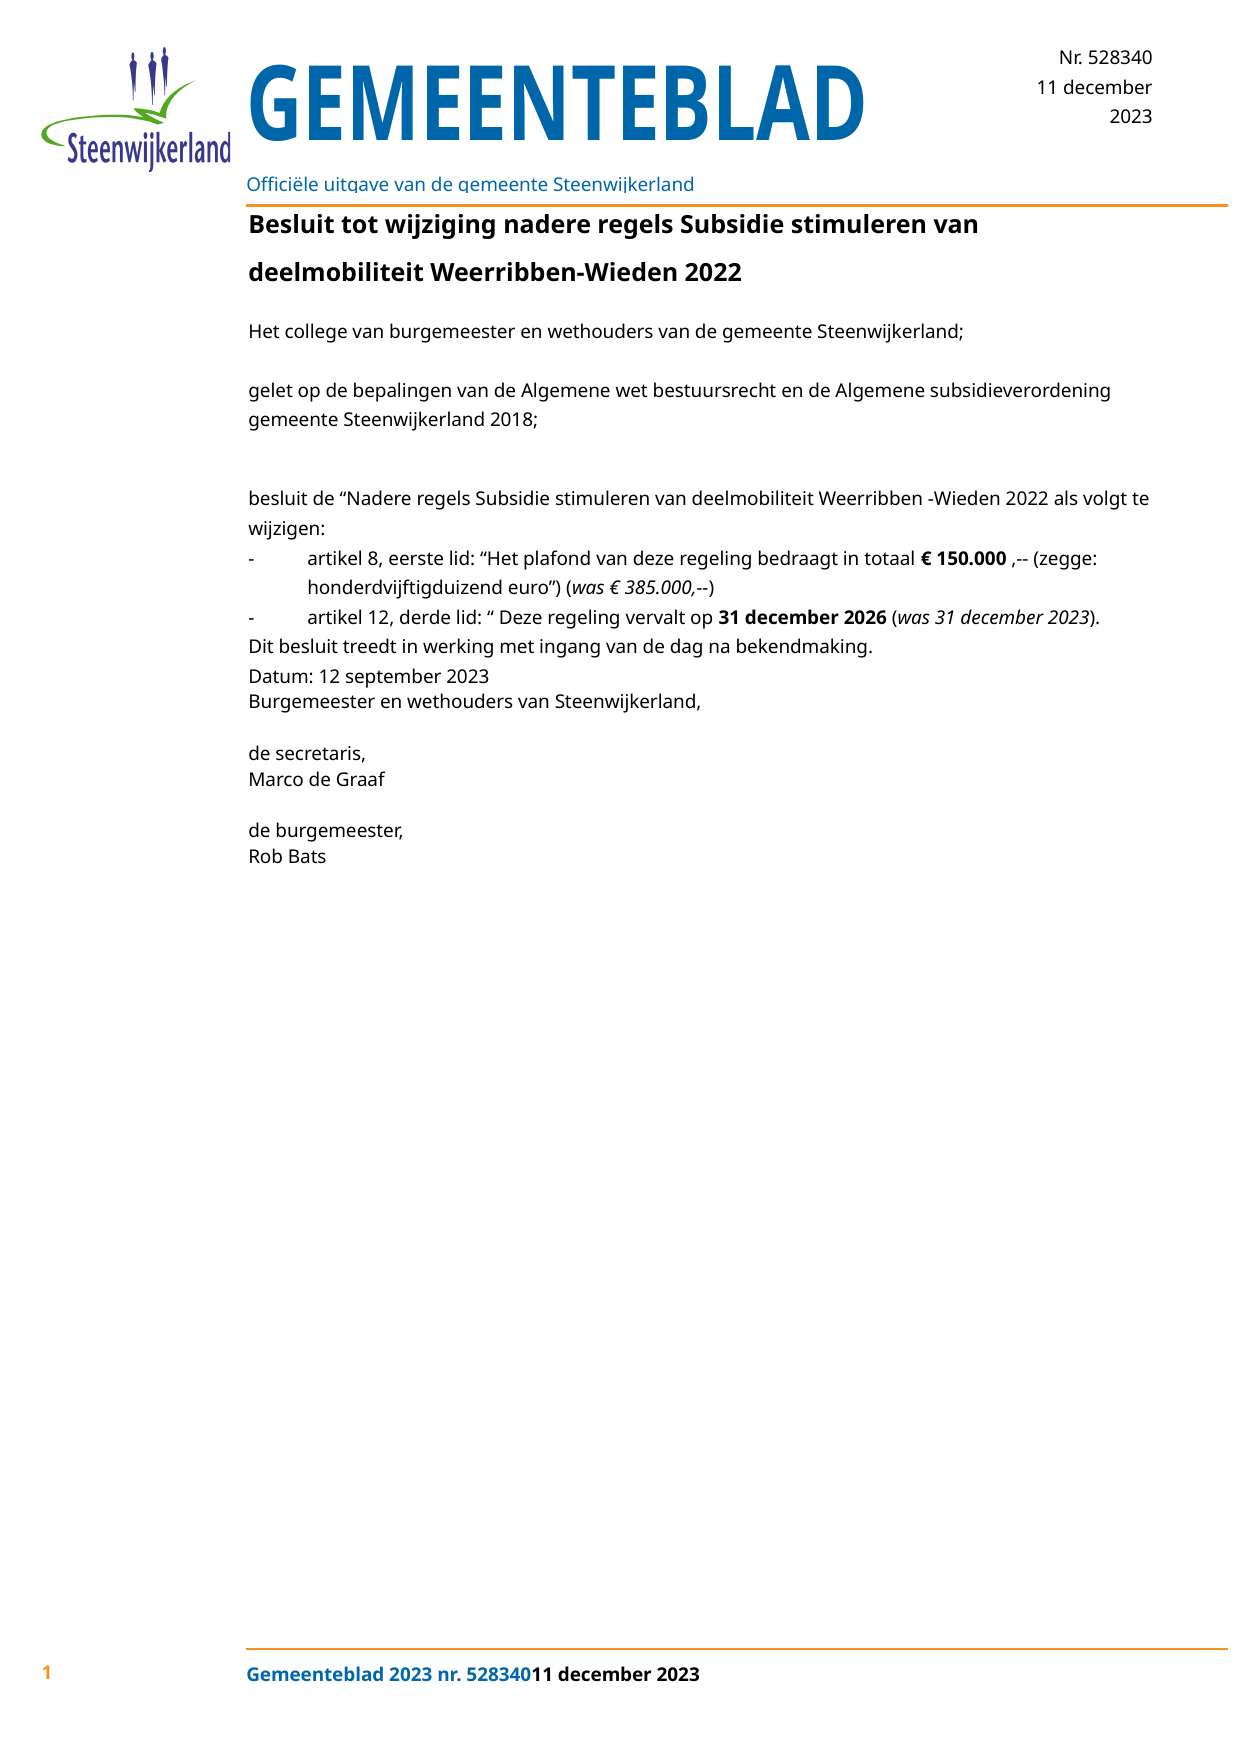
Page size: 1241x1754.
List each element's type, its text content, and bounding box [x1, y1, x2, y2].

picture [41, 47, 231, 172]
text de secretaris, [248, 740, 1152, 766]
text Rob Bats [248, 843, 1152, 869]
text besluit de “Nadere regels Subsidie stimuleren van deelmobiliteit Weerribben -Wieden 2022 als volgt te wijzigen: [248, 486, 1152, 541]
text Datum: 12 september 2023 [248, 663, 1152, 689]
list artikel 12, derde lid: “ Deze regeling vervalt op 31 december 2026 (was 31 december 2023). [248, 604, 1152, 629]
text Marco de Graaf [248, 766, 1152, 792]
text Dit besluit treedt in werking met ingang van de dag na bekendmaking. [248, 633, 1152, 659]
text Besluit tot wijziging nadere regels Subsidie stimuleren van deelmobiliteit Weerribben-Wieden 2022 [248, 207, 1152, 288]
list artikel 8, eerste lid: “Het plafond van deze regeling bedraagt in totaal € 150.000 ,-- (zegge: honderdvijftigduizend euro”) (was € 385.000,--) [248, 545, 1152, 600]
text Het college van burgemeester en wethouders van de gemeente Steenwijkerland; [248, 318, 1152, 344]
text Burgemeester en wethouders van Steenwijkerland, [248, 689, 1152, 714]
text gelet op de bepalingen van de Algemene wet bestuursrecht en de Algemene subsidieverordening gemeente Steenwijkerland 2018; [248, 377, 1152, 432]
text de burgemeester, [248, 817, 1152, 843]
